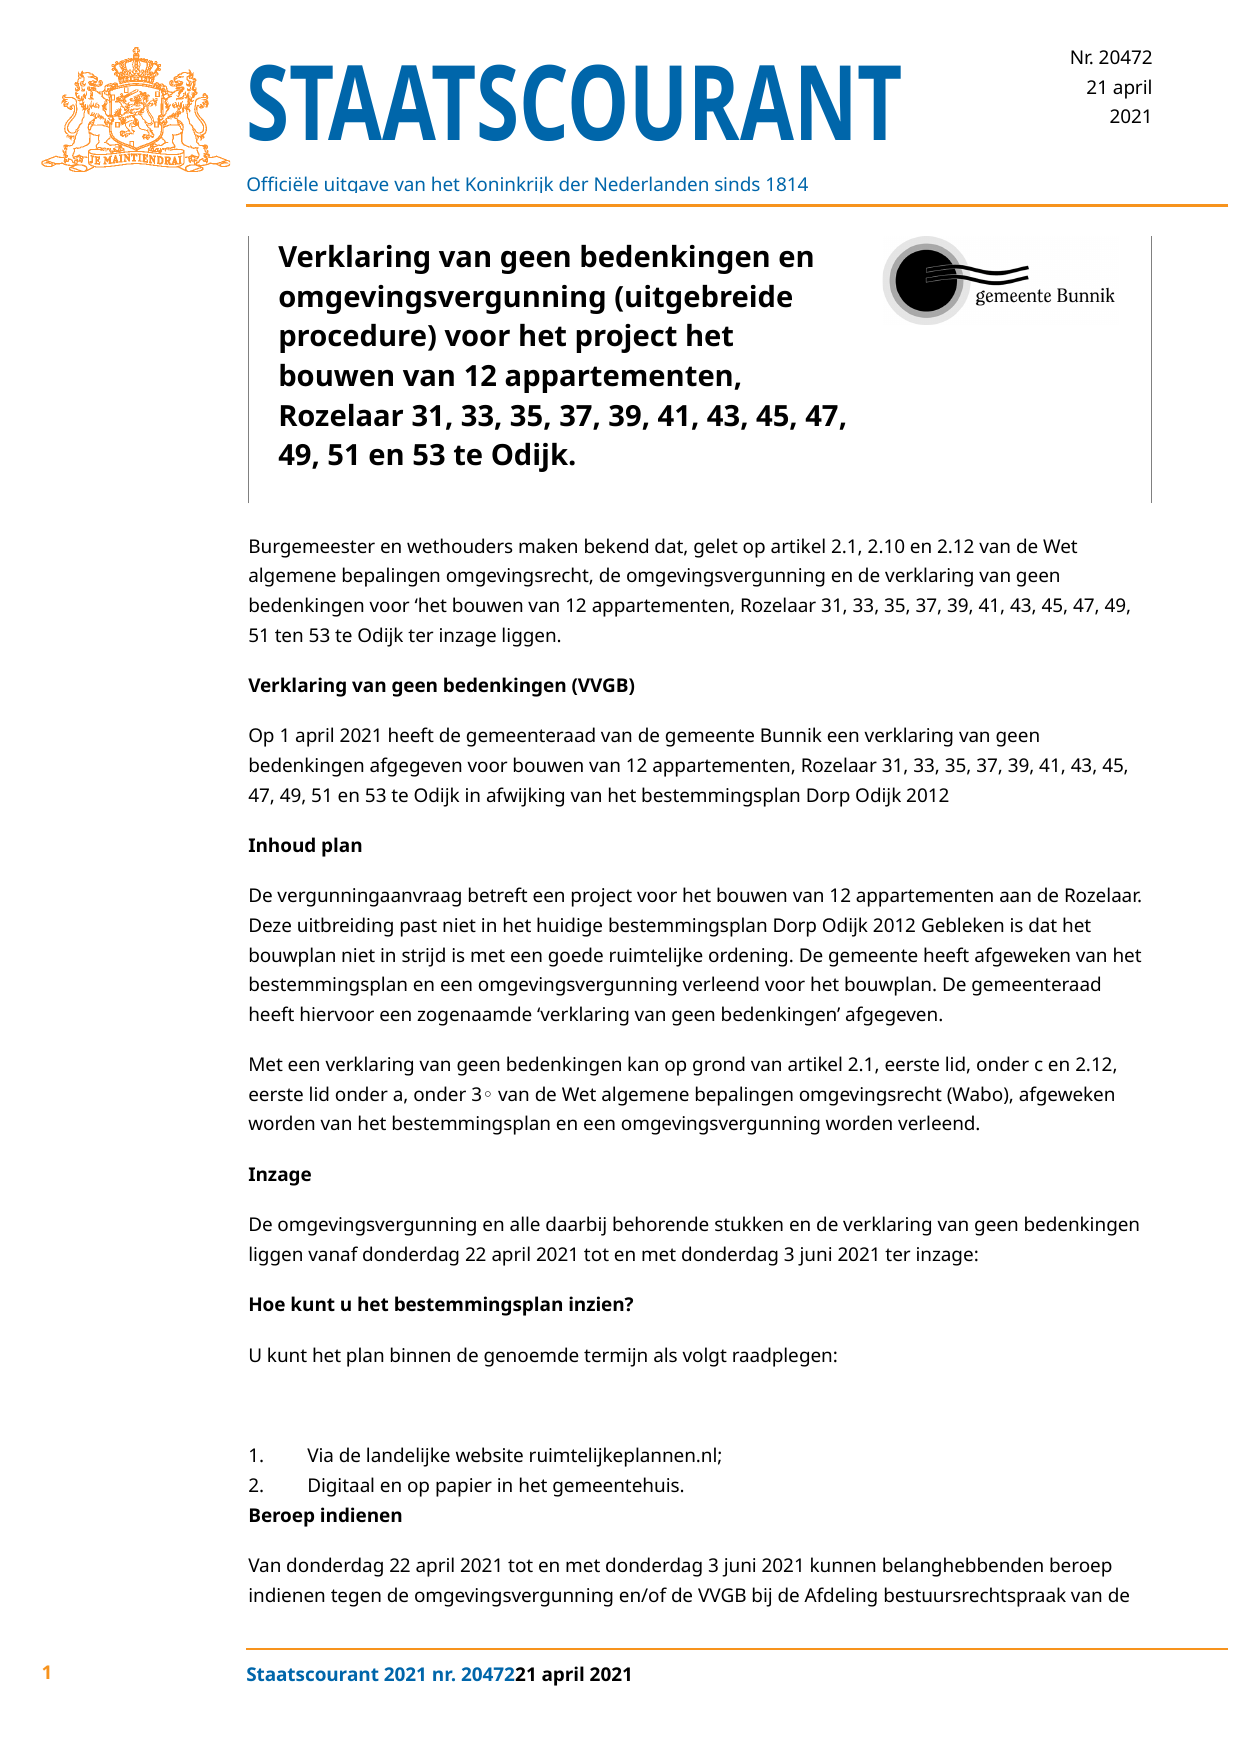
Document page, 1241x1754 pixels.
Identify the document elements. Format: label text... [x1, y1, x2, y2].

list Digitaal en op papier in het gemeentehuis. [248, 1472, 1152, 1498]
list Via de landelijke website ruimtelijkeplannen.nl; [248, 1443, 1152, 1468]
text U kunt het plan binnen de genoemde termijn als volgt raadplegen: [248, 1342, 1152, 1367]
text Beroep indienen [248, 1502, 1152, 1527]
picture [882, 236, 1119, 325]
text Inzage [248, 1161, 1152, 1187]
table_header [850, 236, 1151, 503]
text Verklaring van geen bedenkingen (VVGB) [248, 672, 1152, 698]
text De vergunningaanvraag betreft een project voor het bouwen van 12 appartementen aan de Rozelaar. Deze uitbreiding past niet in het huidige bestemmingsplan Dorp Odijk 2012 Gebleken is dat het bouwplan niet in strijd is met een goede ruimtelijke ordening. De gemeente heeft afgeweken van het bestemmingsplan en een omgevingsvergunning verleend voor het bouwplan. De gemeenteraad heeft hiervoor een zogenaamde ‘verklaring van geen bedenkingen’ afgegeven. [248, 883, 1152, 1027]
table_header Verklaring van geen bedenkingen en omgevingsvergunning (uitgebreide procedure) voor het project het bouwen van 12 appartementen, Rozelaar 31, 33, 35, 37, 39, 41, 43, 45, 47, 49, 51 en 53 te Odijk. [249, 236, 850, 503]
text De omgevingsvergunning en alle daarbij behorende stukken en de verklaring van geen bedenkingen liggen vanaf donderdag 22 april 2021 tot en met donderdag 3 juni 2021 ter inzage: [248, 1211, 1152, 1267]
text Op 1 april 2021 heeft de gemeenteraad van de gemeente Bunnik een verklaring van geen bedenkingen afgegeven voor bouwen van 12 appartementen, Rozelaar 31, 33, 35, 37, 39, 41, 43, 45, 47, 49, 51 en 53 te Odijk in afwijking van het bestemmingsplan Dorp Odijk 2012 [248, 723, 1152, 807]
text Met een verklaring van geen bedenkingen kan op grond van artikel 2.1, eerste lid, onder c en 2.12, eerste lid onder a, onder 3◦ van de Wet algemene bepalingen omgevingsrecht (Wabo), afgeweken worden van het bestemmingsplan en een omgevingsvergunning worden verleend. [248, 1051, 1152, 1136]
text Inhoud plan [248, 832, 1152, 858]
text Burgemeester en wethouders maken bekend dat, gelet op artikel 2.1, 2.10 en 2.12 van de Wet algemene bepalingen omgevingsrecht, de omgevingsvergunning en de verklaring van geen bedenkingen voor ‘het bouwen van 12 appartementen, Rozelaar 31, 33, 35, 37, 39, 41, 43, 45, 47, 49, 51 ten 53 te Odijk ter inzage liggen. [248, 533, 1152, 647]
text Van donderdag 22 april 2021 tot en met donderdag 3 juni 2021 kunnen belanghebbenden beroep indienen tegen de omgevingsvergunning en/of de VVGB bij de Afdeling bestuursrechtspraak van de [248, 1552, 1152, 1607]
text Hoe kunt u het bestemmingsplan inzien? [248, 1291, 1152, 1317]
picture [41, 47, 231, 172]
